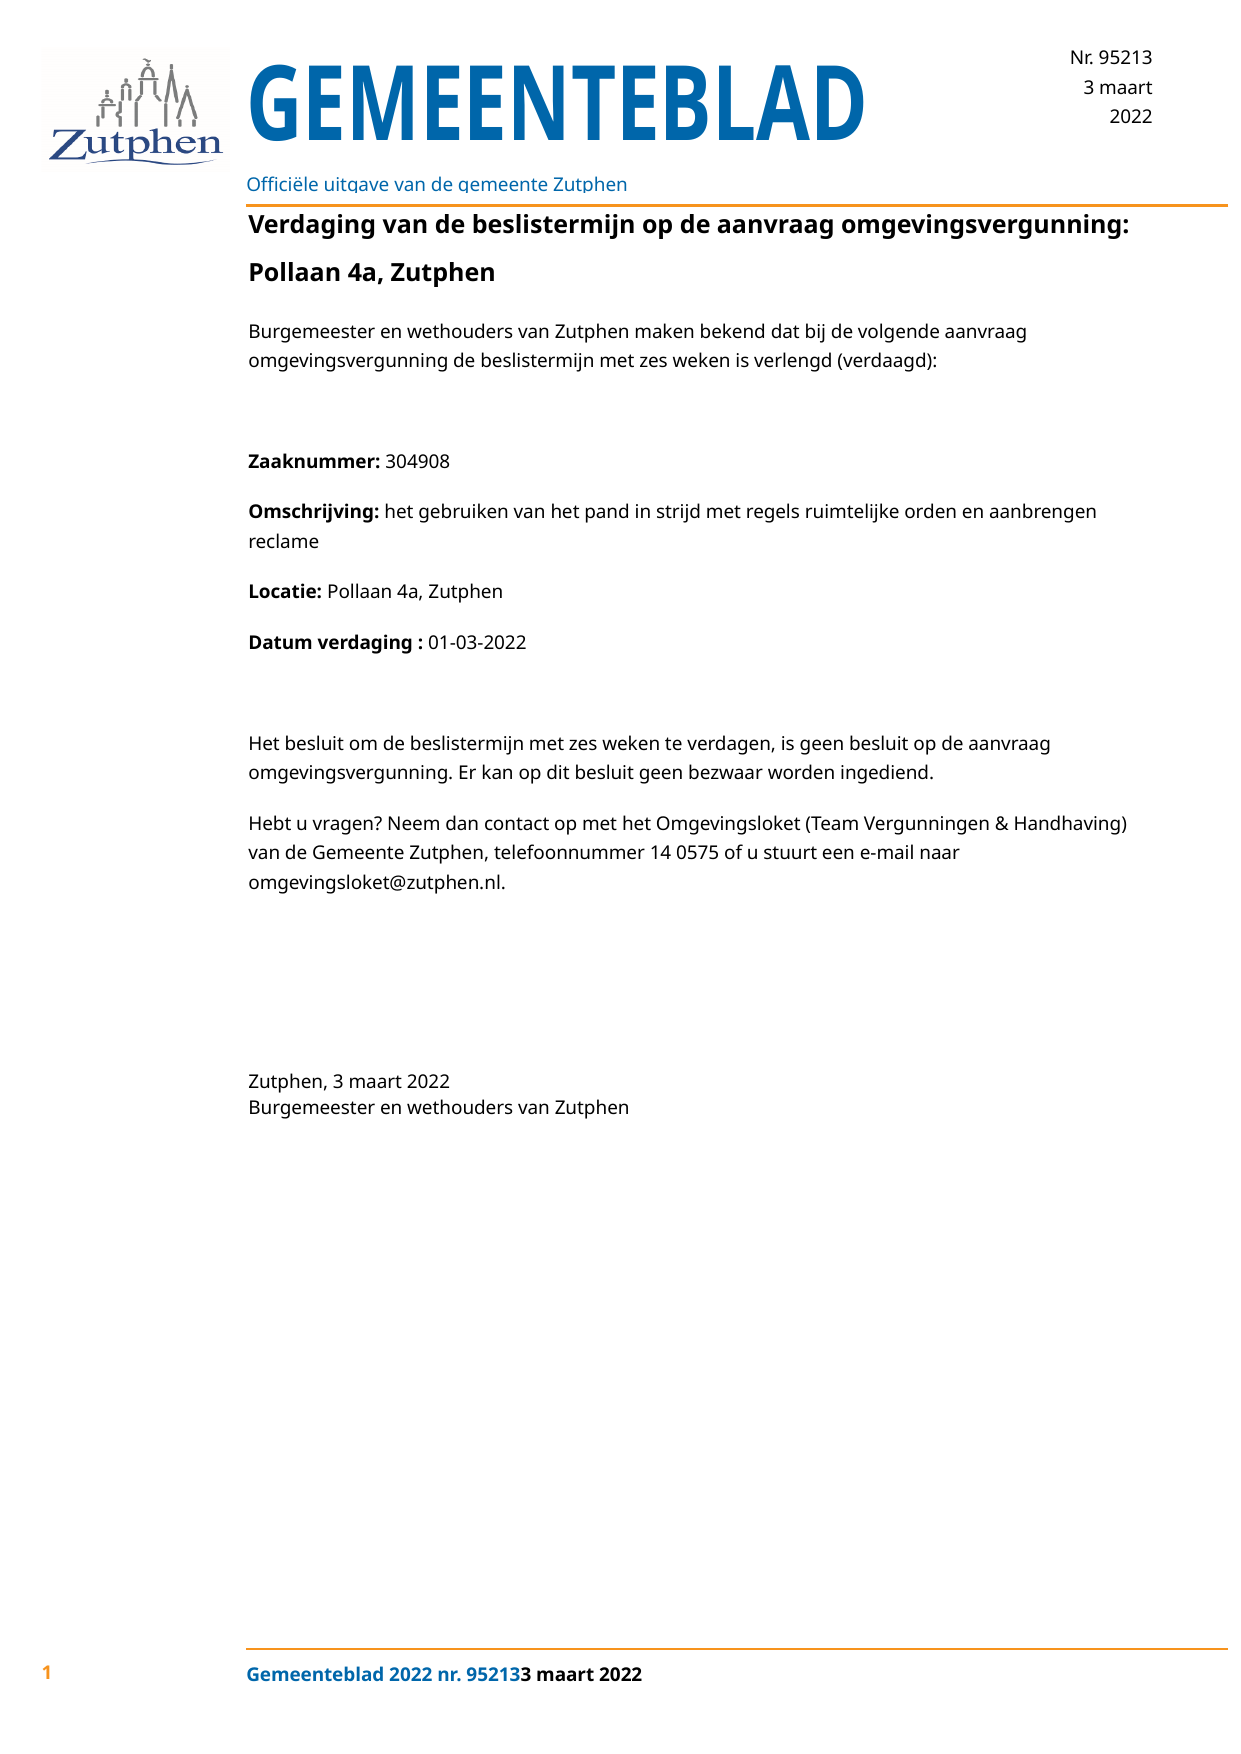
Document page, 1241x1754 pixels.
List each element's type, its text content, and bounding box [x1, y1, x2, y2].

text Locatie: Pollaan 4a, Zutphen [248, 579, 1152, 604]
text Verdaging van de beslistermijn op de aanvraag omgevingsvergunning: Pollaan 4a, Zutphen [248, 207, 1152, 288]
text Het besluit om de beslistermijn met zes weken te verdagen, is geen besluit op de aanvraag omgevingsvergunning. Er kan op dit besluit geen bezwaar worden ingediend. [248, 730, 1152, 785]
text Datum verdaging : 01-03-2022 [248, 629, 1152, 655]
text Burgemeester en wethouders van Zutphen maken bekend dat bij de volgende aanvraag omgevingsvergunning de beslistermijn met zes weken is verlengd (verdaagd): [248, 318, 1152, 373]
text Zaaknummer: 304908 [248, 448, 1152, 474]
text Zutphen, 3 maart 2022 [248, 1068, 1152, 1094]
text Hebt u vragen? Neem dan contact op met het Omgevingsloket (Team Vergunningen & Handhaving) van de Gemeente Zutphen, telefoonnummer 14 0575 of u stuurt een e-mail naar omgevingsloket@zutphen.nl. [248, 810, 1152, 895]
text Omschrijving: het gebruiken van het pand in strijd met regels ruimtelijke orden en aanbrengen reclame [248, 499, 1152, 554]
picture [41, 47, 231, 172]
text Burgemeester en wethouders van Zutphen [248, 1094, 1152, 1120]
